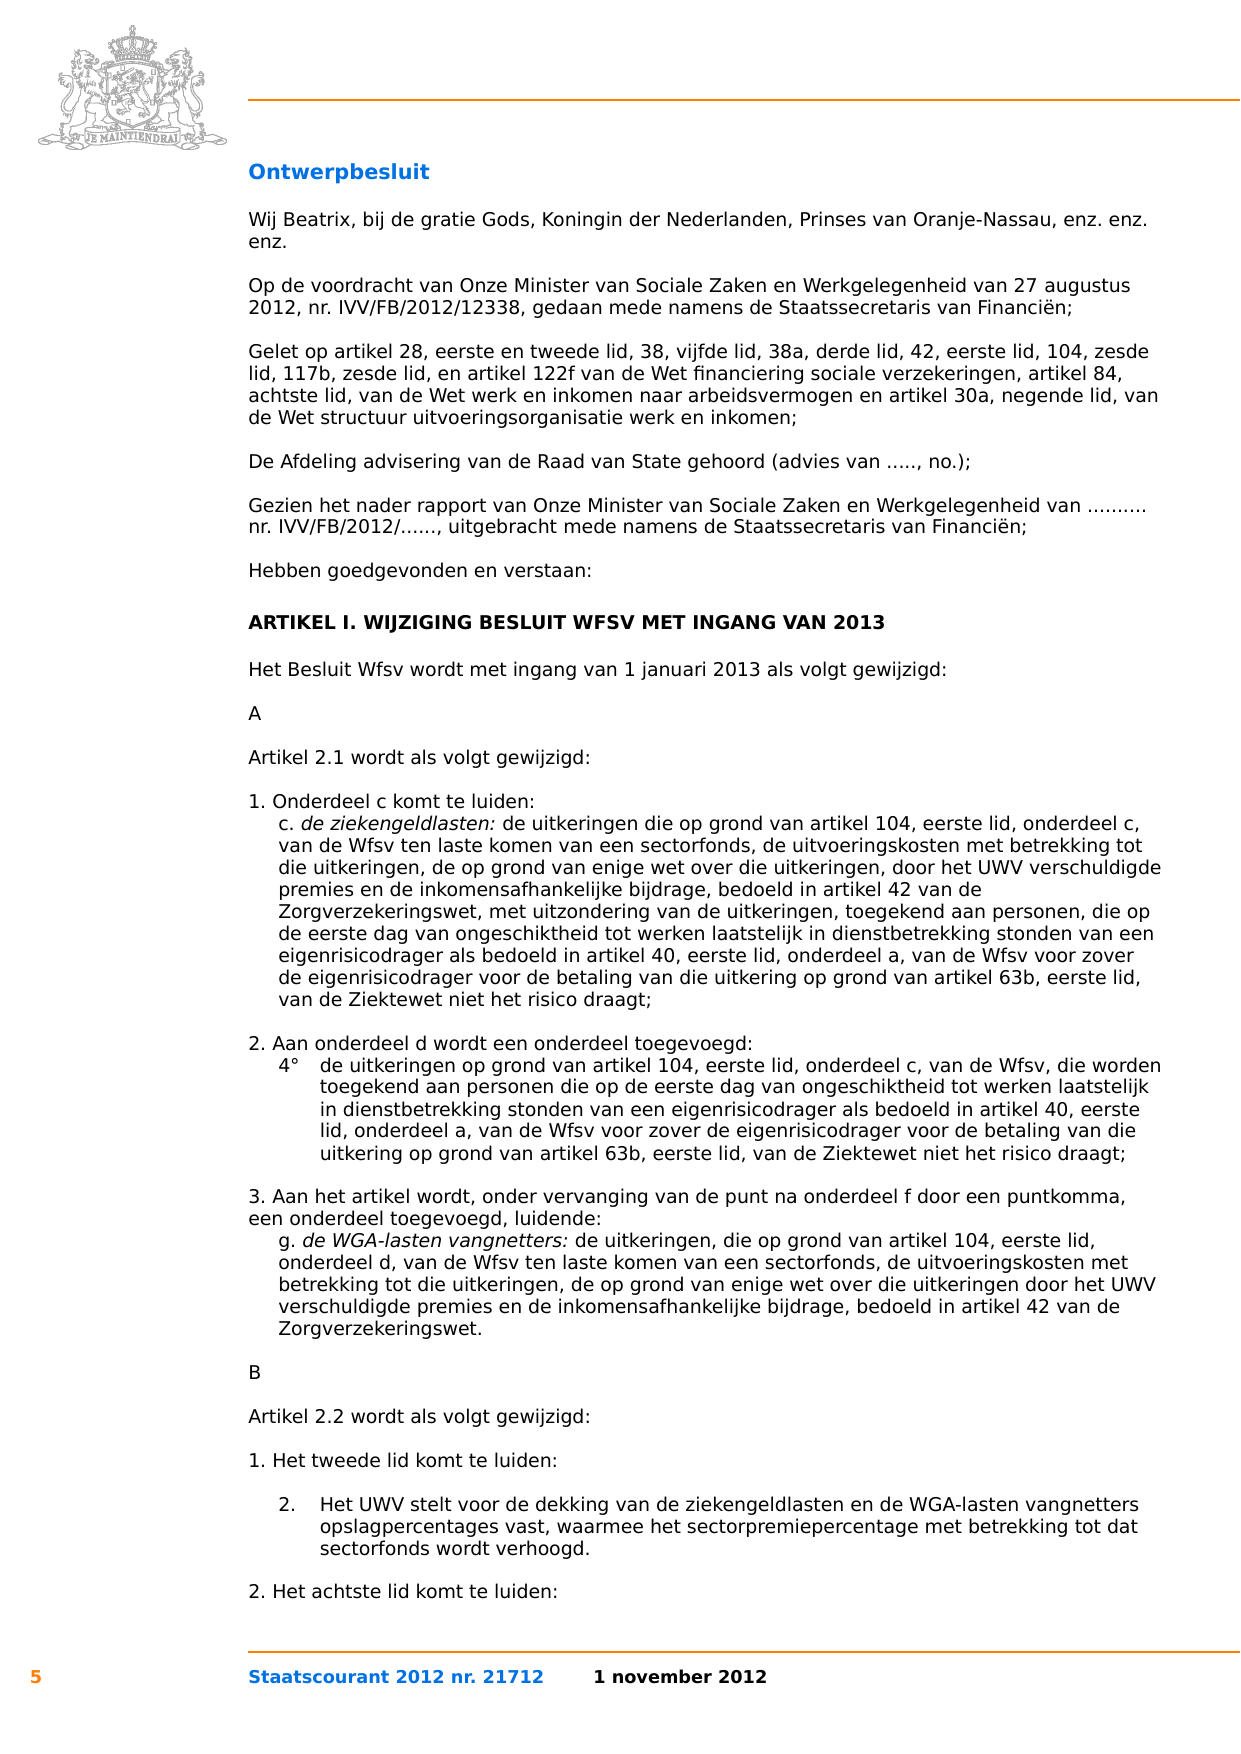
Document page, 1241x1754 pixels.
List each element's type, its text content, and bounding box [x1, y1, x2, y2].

text Op de voordracht van Onze Minister van Sociale Zaken en Werkgelegenheid van 27 augustus 2012, nr. IVV/FB/2012/12338, gedaan mede namens de Staatssecretaris van Financiën; [248, 275, 1163, 319]
text Hebben goedgevonden en verstaan: [248, 560, 1163, 582]
text 4° de uitkeringen op grond van artikel 104, eerste lid, onderdeel c, van de Wfsv, die worden toegekend aan personen die op de eerste dag van ongeschiktheid tot werken laatstelijk in dienstbetrekking stonden van een eigenrisicodrager als bedoeld in artikel 40, eerste lid, onderdeel a, van de Wfsv voor zover de eigenrisicodrager voor de betaling van die uitkering op grond van artikel 63b, eerste lid, van de Ziektewet niet het risico draagt; [278, 1054, 1163, 1164]
text B [248, 1362, 1163, 1384]
text 2. Aan onderdeel d wordt een onderdeel toegevoegd: [248, 1032, 1163, 1054]
subtitle ARTIKEL I. WIJZIGING BESLUIT WFSV MET INGANG VAN 2013 [248, 612, 1163, 634]
text Gezien het nader rapport van Onze Minister van Sociale Zaken en Werkgelegenheid van .......... nr. IVV/FB/2012/......, uitgebracht mede namens de Staatssecretaris van Financiën; [248, 494, 1163, 538]
text Artikel 2.2 wordt als volgt gewijzigd: [248, 1406, 1163, 1428]
text Wij Beatrix, bij de gratie Gods, Koningin der Nederlanden, Prinses van Oranje-Nassau, enz. enz. enz. [248, 209, 1163, 253]
text 2. Het achtste lid komt te luiden: [248, 1581, 1163, 1603]
text De Afdeling advisering van de Raad van State gehoord (advies van ....., no.); [248, 451, 1163, 473]
text c. de ziekengeldlasten: de uitkeringen die op grond van artikel 104, eerste lid, onderdeel c, van de Wfsv ten laste komen van een sectorfonds, de uitvoeringskosten met betrekking tot die uitkeringen, de op grond van enige wet over die uitkeringen, door het UWV verschuldigde premies en de inkomensafhankelijke bijdrage, bedoeld in artikel 42 van de Zorgverzekeringswet, met uitzondering van de uitkeringen, toegekend aan personen, die op de eerste dag van ongeschiktheid tot werken laatstelijk in dienstbetrekking stonden van een eigenrisicodrager als bedoeld in artikel 40, eerste lid, onderdeel a, van de Wfsv voor zover de eigenrisicodrager voor de betaling van die uitkering op grond van artikel 63b, eerste lid, van de Ziektewet niet het risico draagt; [278, 813, 1163, 1011]
text Het Besluit Wfsv wordt met ingang van 1 januari 2013 als volgt gewijzigd: [248, 659, 1163, 681]
text 1. Onderdeel c komt te luiden: [248, 791, 1163, 813]
subtitle Ontwerpbesluit [248, 160, 1163, 184]
text A [248, 703, 1163, 725]
text Gelet op artikel 28, eerste en tweede lid, 38, vijfde lid, 38a, derde lid, 42, eerste lid, 104, zesde lid, 117b, zesde lid, en artikel 122f van de Wet financiering sociale verzekeringen, artikel 84, achtste lid, van de Wet werk en inkomen naar arbeidsvermogen en artikel 30a, negende lid, van de Wet structuur uitvoeringsorganisatie werk en inkomen; [248, 341, 1163, 429]
text 2. Het UWV stelt voor de dekking van de ziekengeldlasten en de WGA-lasten vangnetters opslagpercentages vast, waarmee het sectorpremiepercentage met betrekking tot dat sectorfonds wordt verhoogd. [278, 1493, 1163, 1559]
text 1. Het tweede lid komt te luiden: [248, 1450, 1163, 1472]
text g. de WGA-lasten vangnetters: de uitkeringen, die op grond van artikel 104, eerste lid, onderdeel d, van de Wfsv ten laste komen van een sectorfonds, de uitvoeringskosten met betrekking tot die uitkeringen, de op grond van enige wet over die uitkeringen door het UWV verschuldigde premies en de inkomensafhankelijke bijdrage, bedoeld in artikel 42 van de Zorgverzekeringswet. [278, 1230, 1163, 1340]
text 3. Aan het artikel wordt, onder vervanging van de punt na onderdeel f door een puntkomma, een onderdeel toegevoegd, luidende: [248, 1186, 1163, 1230]
text Artikel 2.1 wordt als volgt gewijzigd: [248, 747, 1163, 769]
picture [38, 25, 227, 150]
